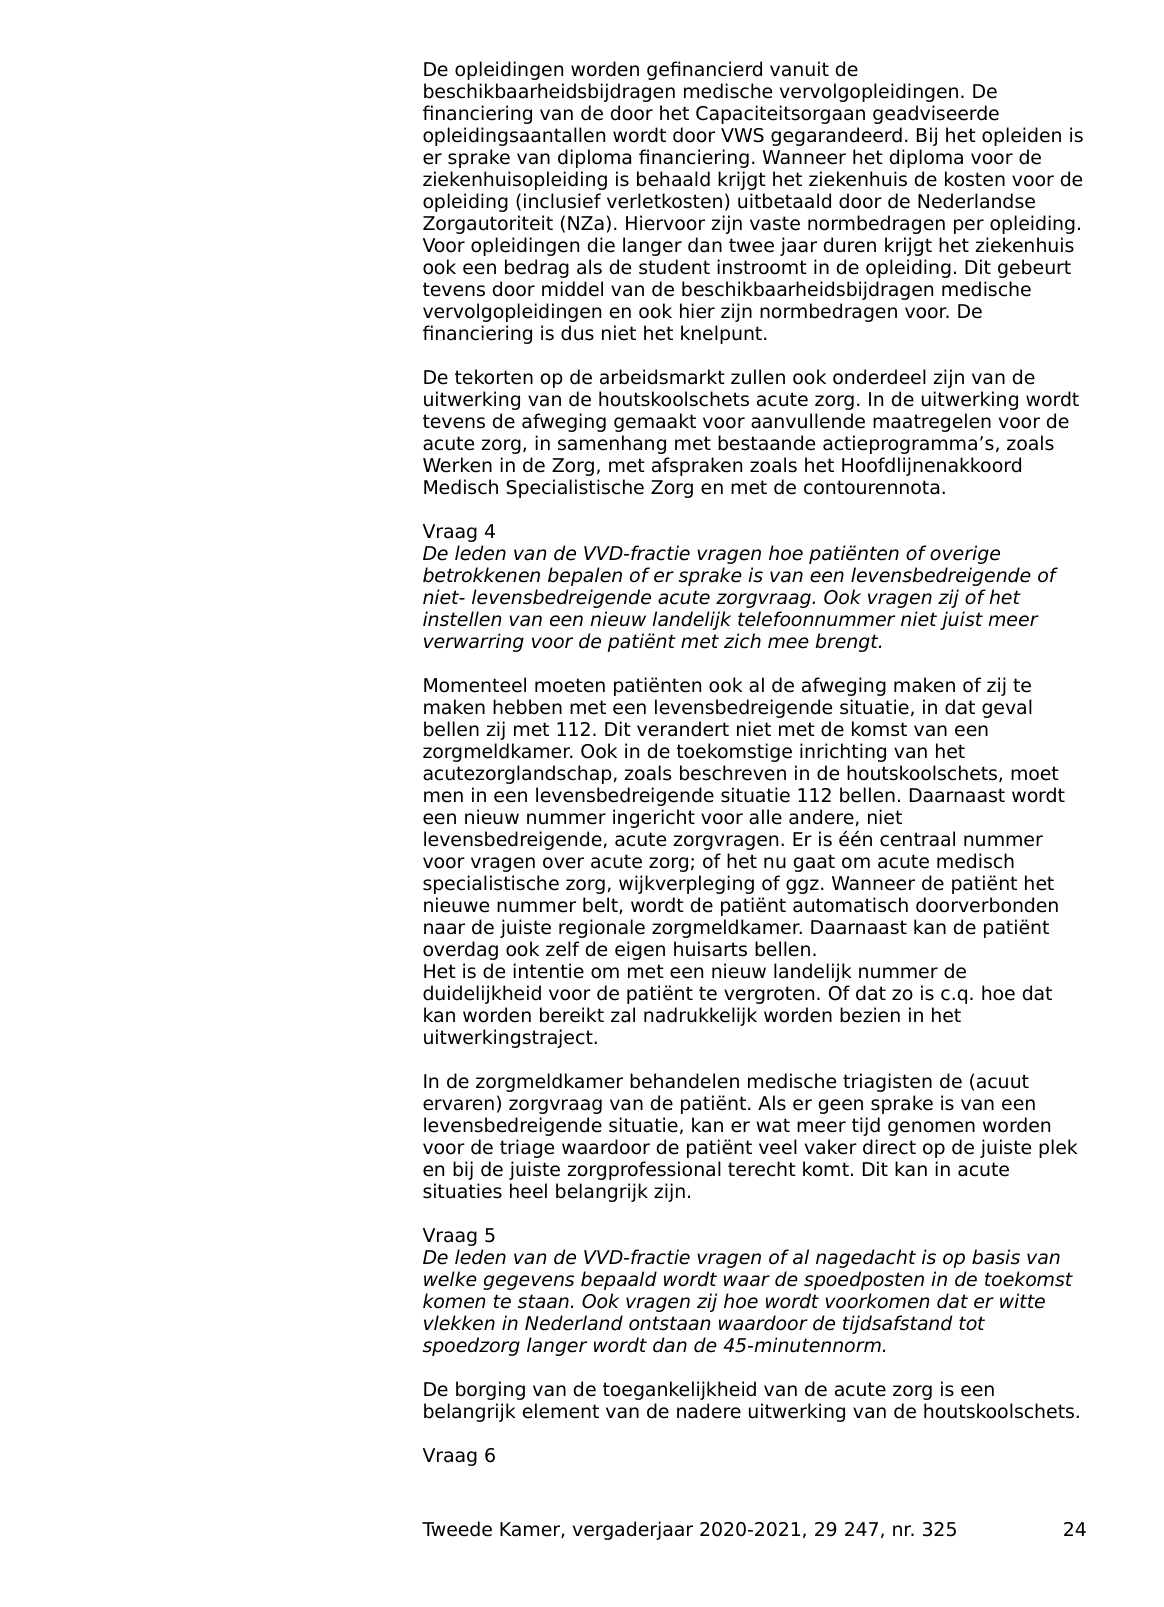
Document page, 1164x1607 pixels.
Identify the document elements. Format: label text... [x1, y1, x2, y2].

text De opleidingen worden gefinancierd vanuit de beschikbaarheidsbijdragen medische vervolgopleidingen. De financiering van de door het Capaciteitsorgaan geadviseerde opleidingsaantallen wordt door VWS gegarandeerd. Bij het opleiden is er sprake van diploma financiering. Wanneer het diploma voor de ziekenhuisopleiding is behaald krijgt het ziekenhuis de kosten voor de opleiding (inclusief verletkosten) uitbetaald door de Nederlandse Zorgautoriteit (NZa). Hiervoor zijn vaste normbedragen per opleiding. Voor opleidingen die langer dan twee jaar duren krijgt het ziekenhuis ook een bedrag als de student instroomt in de opleiding. Dit gebeurt tevens door middel van de beschikbaarheidsbijdragen medische vervolgopleidingen en ook hier zijn normbedragen voor. De financiering is dus niet het knelpunt. [422, 59, 1087, 345]
text Vraag 5 [422, 1225, 1087, 1247]
text Vraag 6 [422, 1445, 1087, 1467]
text Momenteel moeten patiënten ook al de afweging maken of zij te maken hebben met een levensbedreigende situatie, in dat geval bellen zij met 112. Dit verandert niet met de komst van een zorgmeldkamer. Ook in de toekomstige inrichting van het acutezorglandschap, zoals beschreven in de houtskoolschets, moet men in een levensbedreigende situatie 112 bellen. Daarnaast wordt een nieuw nummer ingericht voor alle andere, niet levensbedreigende, acute zorgvragen. Er is één centraal nummer voor vragen over acute zorg; of het nu gaat om acute medisch specialistische zorg, wijkverpleging of ggz. Wanneer de patiënt het nieuwe nummer belt, wordt de patiënt automatisch doorverbonden naar de juiste regionale zorgmeldkamer. Daarnaast kan de patiënt overdag ook zelf de eigen huisarts bellen. [422, 675, 1087, 961]
text In de zorgmeldkamer behandelen medische triagisten de (acuut ervaren) zorgvraag van de patiënt. Als er geen sprake is van een levensbedreigende situatie, kan er wat meer tijd genomen worden voor de triage waardoor de patiënt veel vaker direct op de juiste plek en bij de juiste zorgprofessional terecht komt. Dit kan in acute situaties heel belangrijk zijn. [422, 1071, 1087, 1203]
text De leden van de VVD-fractie vragen of al nagedacht is op basis van welke gegevens bepaald wordt waar de spoedposten in de toekomst komen te staan. Ook vragen zij hoe wordt voorkomen dat er witte vlekken in Nederland ontstaan waardoor de tijdsafstand tot spoedzorg langer wordt dan de 45-minutennorm. [422, 1247, 1087, 1357]
text De borging van de toegankelijkheid van de acute zorg is een belangrijk element van de nadere uitwerking van de houtskoolschets. [422, 1379, 1087, 1423]
text Vraag 4 [422, 521, 1087, 543]
text De tekorten op de arbeidsmarkt zullen ook onderdeel zijn van de uitwerking van de houtskoolschets acute zorg. In de uitwerking wordt tevens de afweging gemaakt voor aanvullende maatregelen voor de acute zorg, in samenhang met bestaande actieprogramma’s, zoals Werken in de Zorg, met afspraken zoals het Hoofdlijnenakkoord Medisch Specialistische Zorg en met de contourennota. [422, 367, 1087, 499]
text Het is de intentie om met een nieuw landelijk nummer de duidelijkheid voor de patiënt te vergroten. Of dat zo is c.q. hoe dat kan worden bereikt zal nadrukkelijk worden bezien in het uitwerkingstraject. [422, 961, 1087, 1049]
text De leden van de VVD-fractie vragen hoe patiënten of overige betrokkenen bepalen of er sprake is van een levensbedreigende of niet- levensbedreigende acute zorgvraag. Ook vragen zij of het instellen van een nieuw landelijk telefoonnummer niet juist meer verwarring voor de patiënt met zich mee brengt. [422, 543, 1087, 653]
